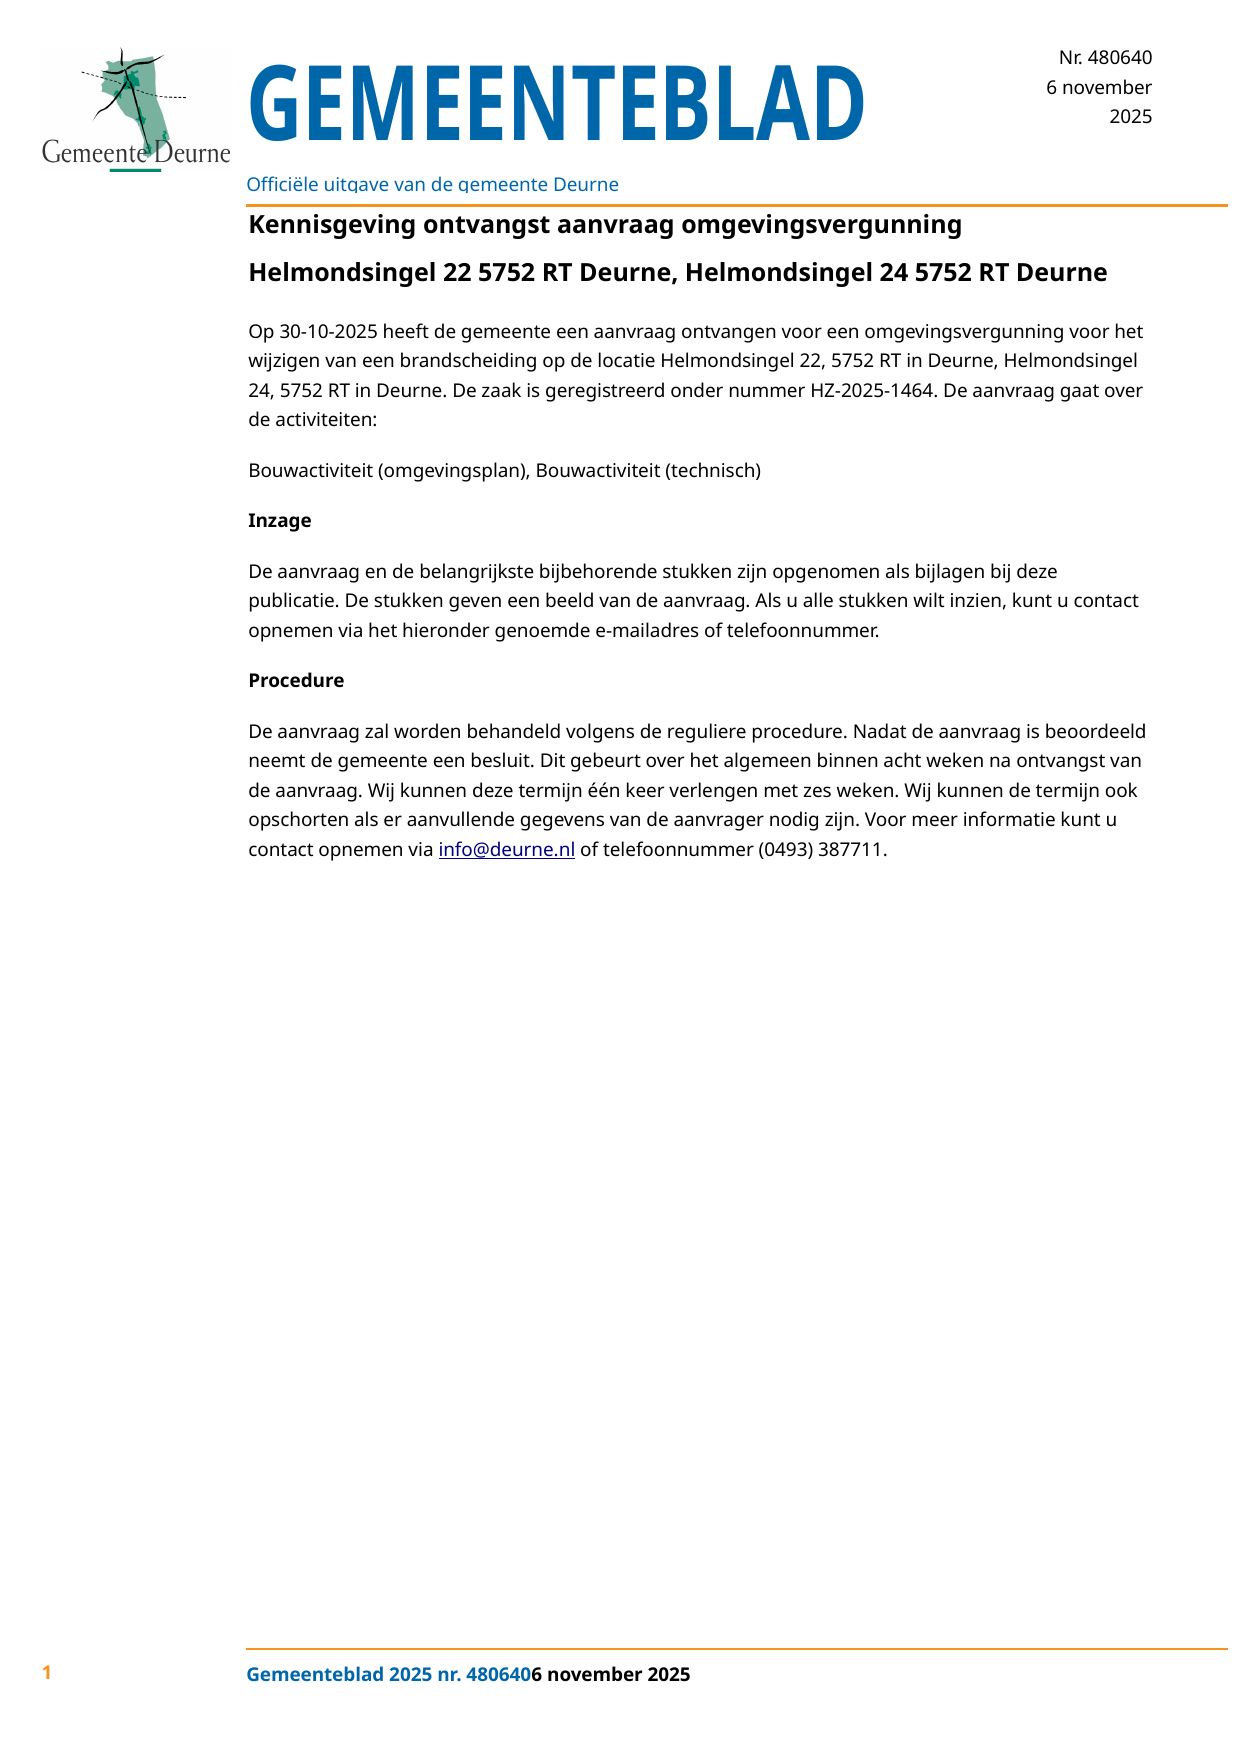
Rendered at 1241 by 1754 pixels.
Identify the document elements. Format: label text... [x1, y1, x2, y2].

text De aanvraag zal worden behandeld volgens de reguliere procedure. Nadat de aanvraag is beoordeeld neemt de gemeente een besluit. Dit gebeurt over het algemeen binnen acht weken na ontvangst van de aanvraag. Wij kunnen deze termijn één keer verlengen met zes weken. Wij kunnen de termijn ook opschorten als er aanvullende gegevens van de aanvrager nodig zijn. Voor meer informatie kunt u contact opnemen via info@deurne.nl of telefoonnummer (0493) 387711. [248, 718, 1152, 862]
text Bouwactiviteit (omgevingsplan), Bouwactiviteit (technisch) [248, 457, 1152, 483]
text Op 30-10-2025 heeft de gemeente een aanvraag ontvangen voor een omgevingsvergunning voor het wijzigen van een brandscheiding op de locatie Helmondsingel 22, 5752 RT in Deurne, Helmondsingel 24, 5752 RT in Deurne. De zaak is geregistreerd onder nummer HZ-2025-1464. De aanvraag gaat over de activiteiten: [248, 318, 1152, 432]
text Kennisgeving ontvangst aanvraag omgevingsvergunning Helmondsingel 22 5752 RT Deurne, Helmondsingel 24 5752 RT Deurne [248, 207, 1152, 288]
text De aanvraag en de belangrijkste bijbehorende stukken zijn opgenomen als bijlagen bij deze publicatie. De stukken geven een beeld van de aanvraag. Als u alle stukken wilt inzien, kunt u contact opnemen via het hieronder genoemde e-mailadres of telefoonnummer. [248, 558, 1152, 643]
text Procedure [248, 667, 1152, 693]
picture [41, 47, 231, 172]
text Inzage [248, 507, 1152, 533]
